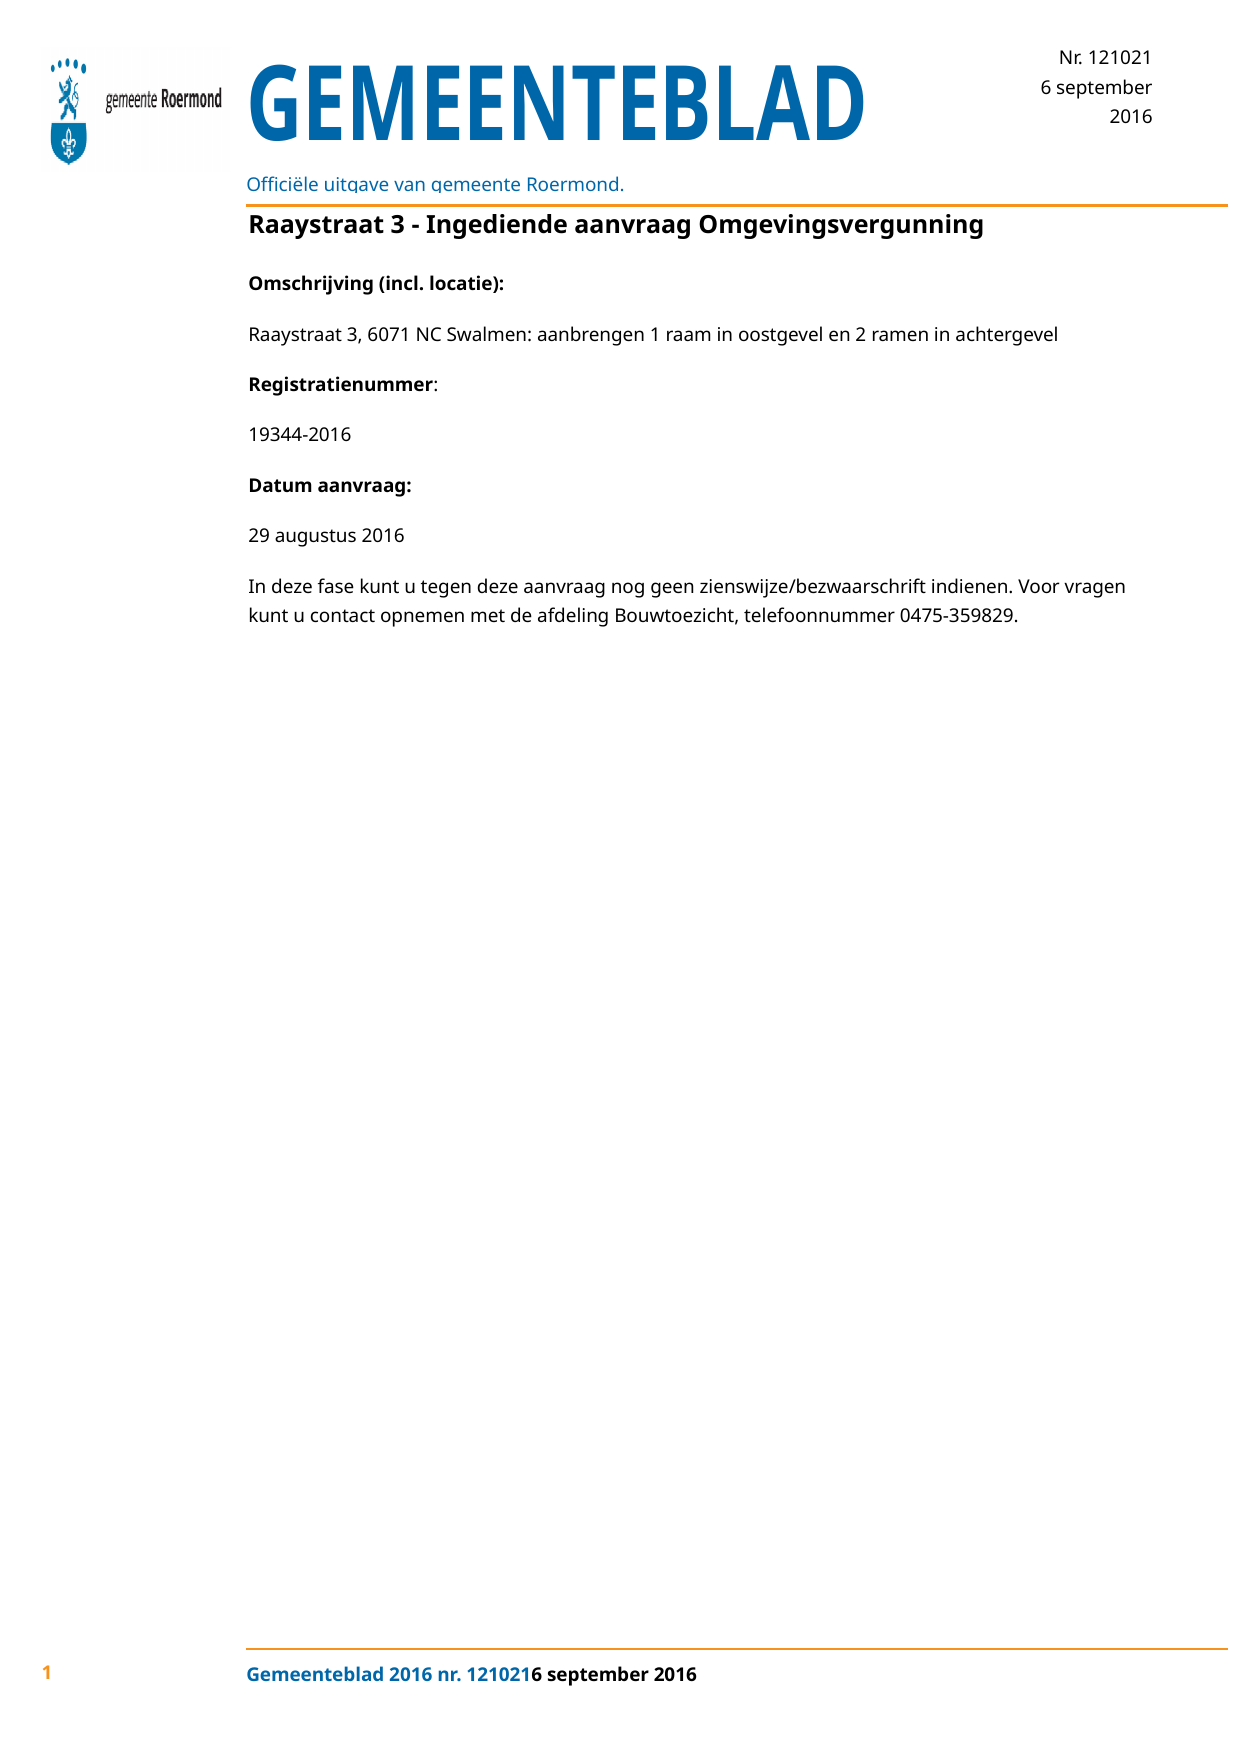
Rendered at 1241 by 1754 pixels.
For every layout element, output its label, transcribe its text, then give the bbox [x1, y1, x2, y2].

text In deze fase kunt u tegen deze aanvraag nog geen zienswijze/bezwaarschrift indienen. Voor vragen kunt u contact opnemen met de afdeling Bouwtoezicht, telefoonnummer 0475-359829. [248, 573, 1152, 628]
text Datum aanvraag: [248, 472, 1152, 498]
text Omschrijving (incl. locatie): [248, 270, 1152, 296]
text 19344-2016 [248, 422, 1152, 447]
text 29 augustus 2016 [248, 522, 1152, 548]
text Registratienummer: [248, 371, 1152, 397]
text Raaystraat 3 - Ingediende aanvraag Omgevingsvergunning [248, 207, 1152, 241]
picture [41, 47, 231, 172]
text Raaystraat 3, 6071 NC Swalmen: aanbrengen 1 raam in oostgevel en 2 ramen in achtergevel [248, 321, 1152, 346]
